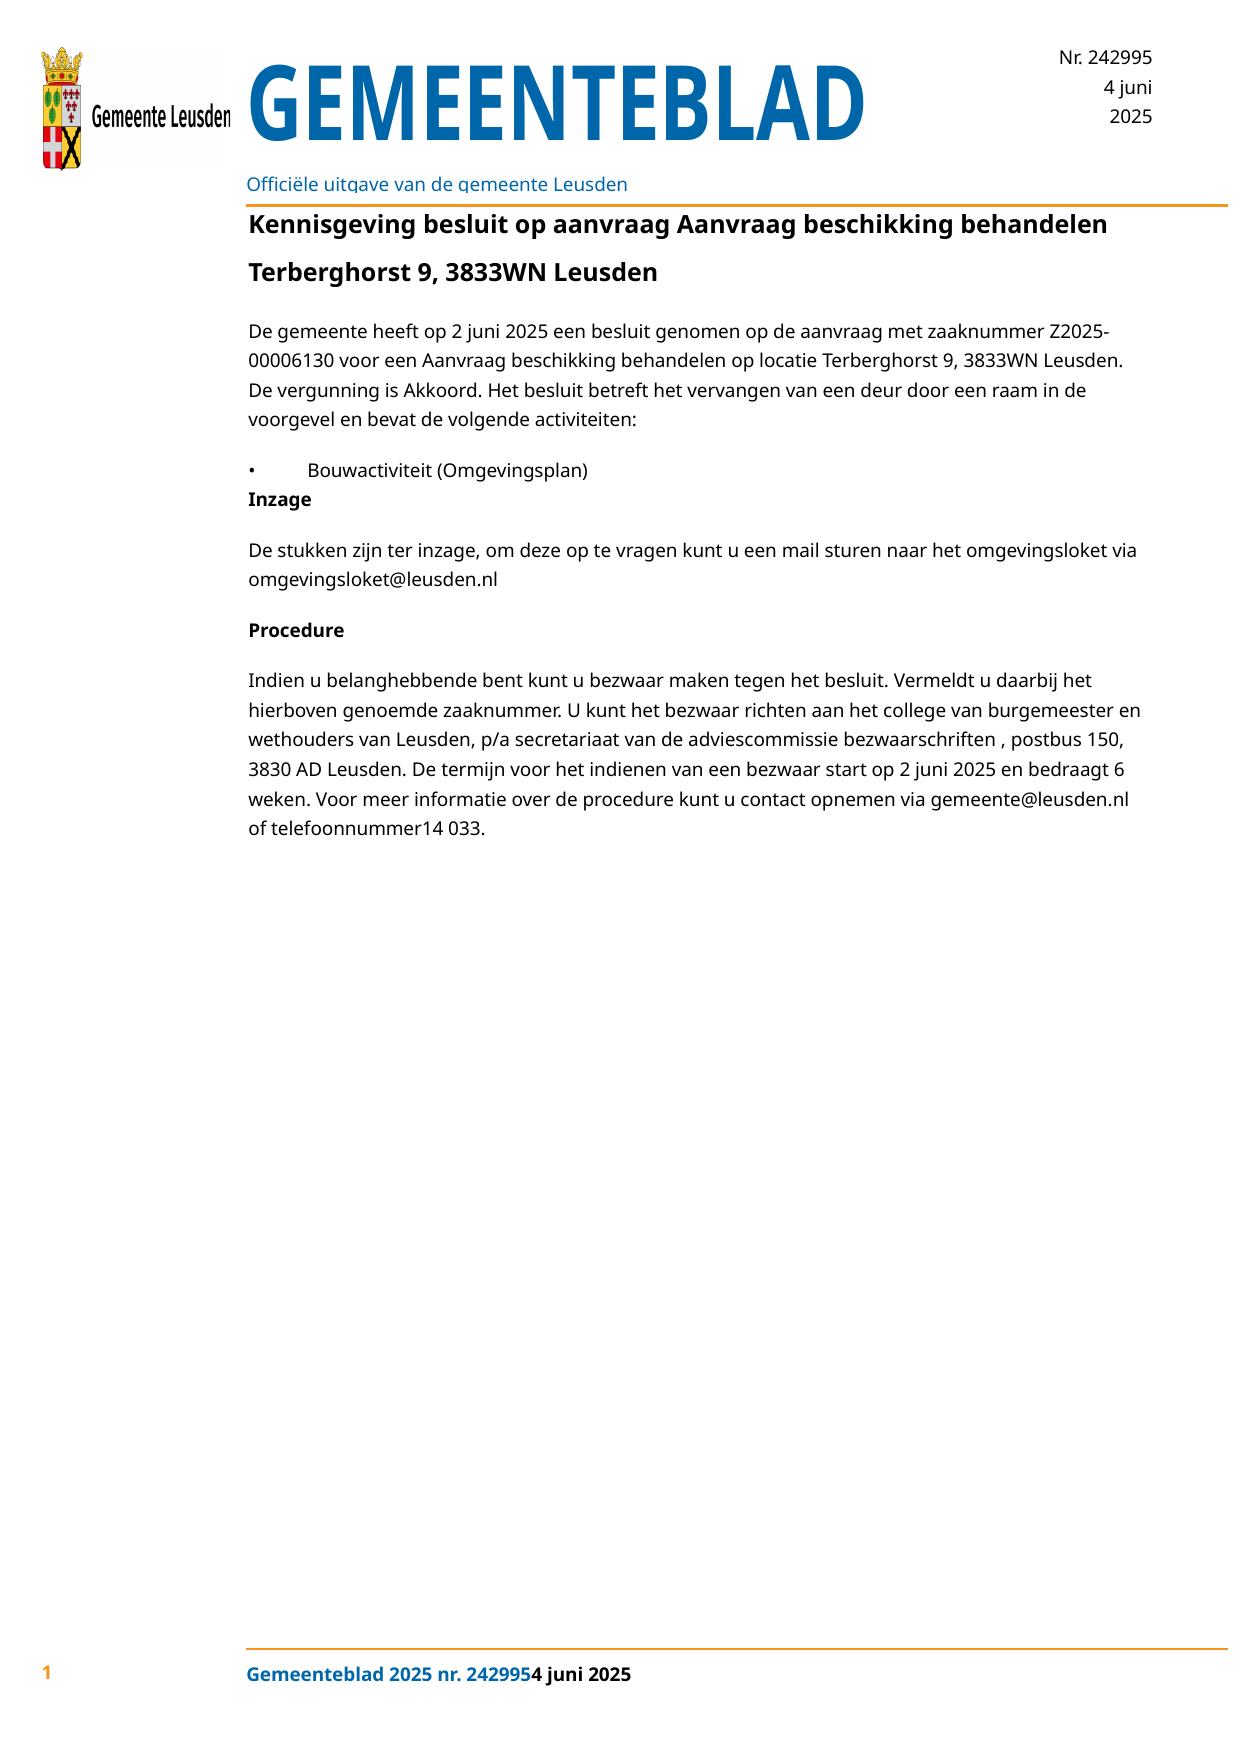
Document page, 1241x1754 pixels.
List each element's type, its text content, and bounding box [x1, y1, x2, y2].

list Bouwactiviteit (Omgevingsplan) [248, 457, 1152, 483]
picture [41, 47, 231, 172]
text De gemeente heeft op 2 juni 2025 een besluit genomen op de aanvraag met zaaknummer Z2025-00006130 voor een Aanvraag beschikking behandelen op locatie Terberghorst 9, 3833WN Leusden. De vergunning is Akkoord. Het besluit betreft het vervangen van een deur door een raam in de voorgevel en bevat de volgende activiteiten: [248, 318, 1152, 432]
text De stukken zijn ter inzage, om deze op te vragen kunt u een mail sturen naar het omgevingsloket via omgevingsloket@leusden.nl [248, 537, 1152, 592]
text Kennisgeving besluit op aanvraag Aanvraag beschikking behandelen Terberghorst 9, 3833WN Leusden [248, 207, 1152, 288]
text Procedure [248, 617, 1152, 643]
text Inzage [248, 487, 1152, 512]
text Indien u belanghebbende bent kunt u bezwaar maken tegen het besluit. Vermeldt u daarbij het hierboven genoemde zaaknummer. U kunt het bezwaar richten aan het college van burgemeester en wethouders van Leusden, p/a secretariaat van de adviescommissie bezwaarschriften , postbus 150, 3830 AD Leusden. De termijn voor het indienen van een bezwaar start op 2 juni 2025 en bedraagt 6 weken. Voor meer informatie over de procedure kunt u contact opnemen via gemeente@leusden.nl of telefoonnummer14 033. [248, 667, 1152, 841]
